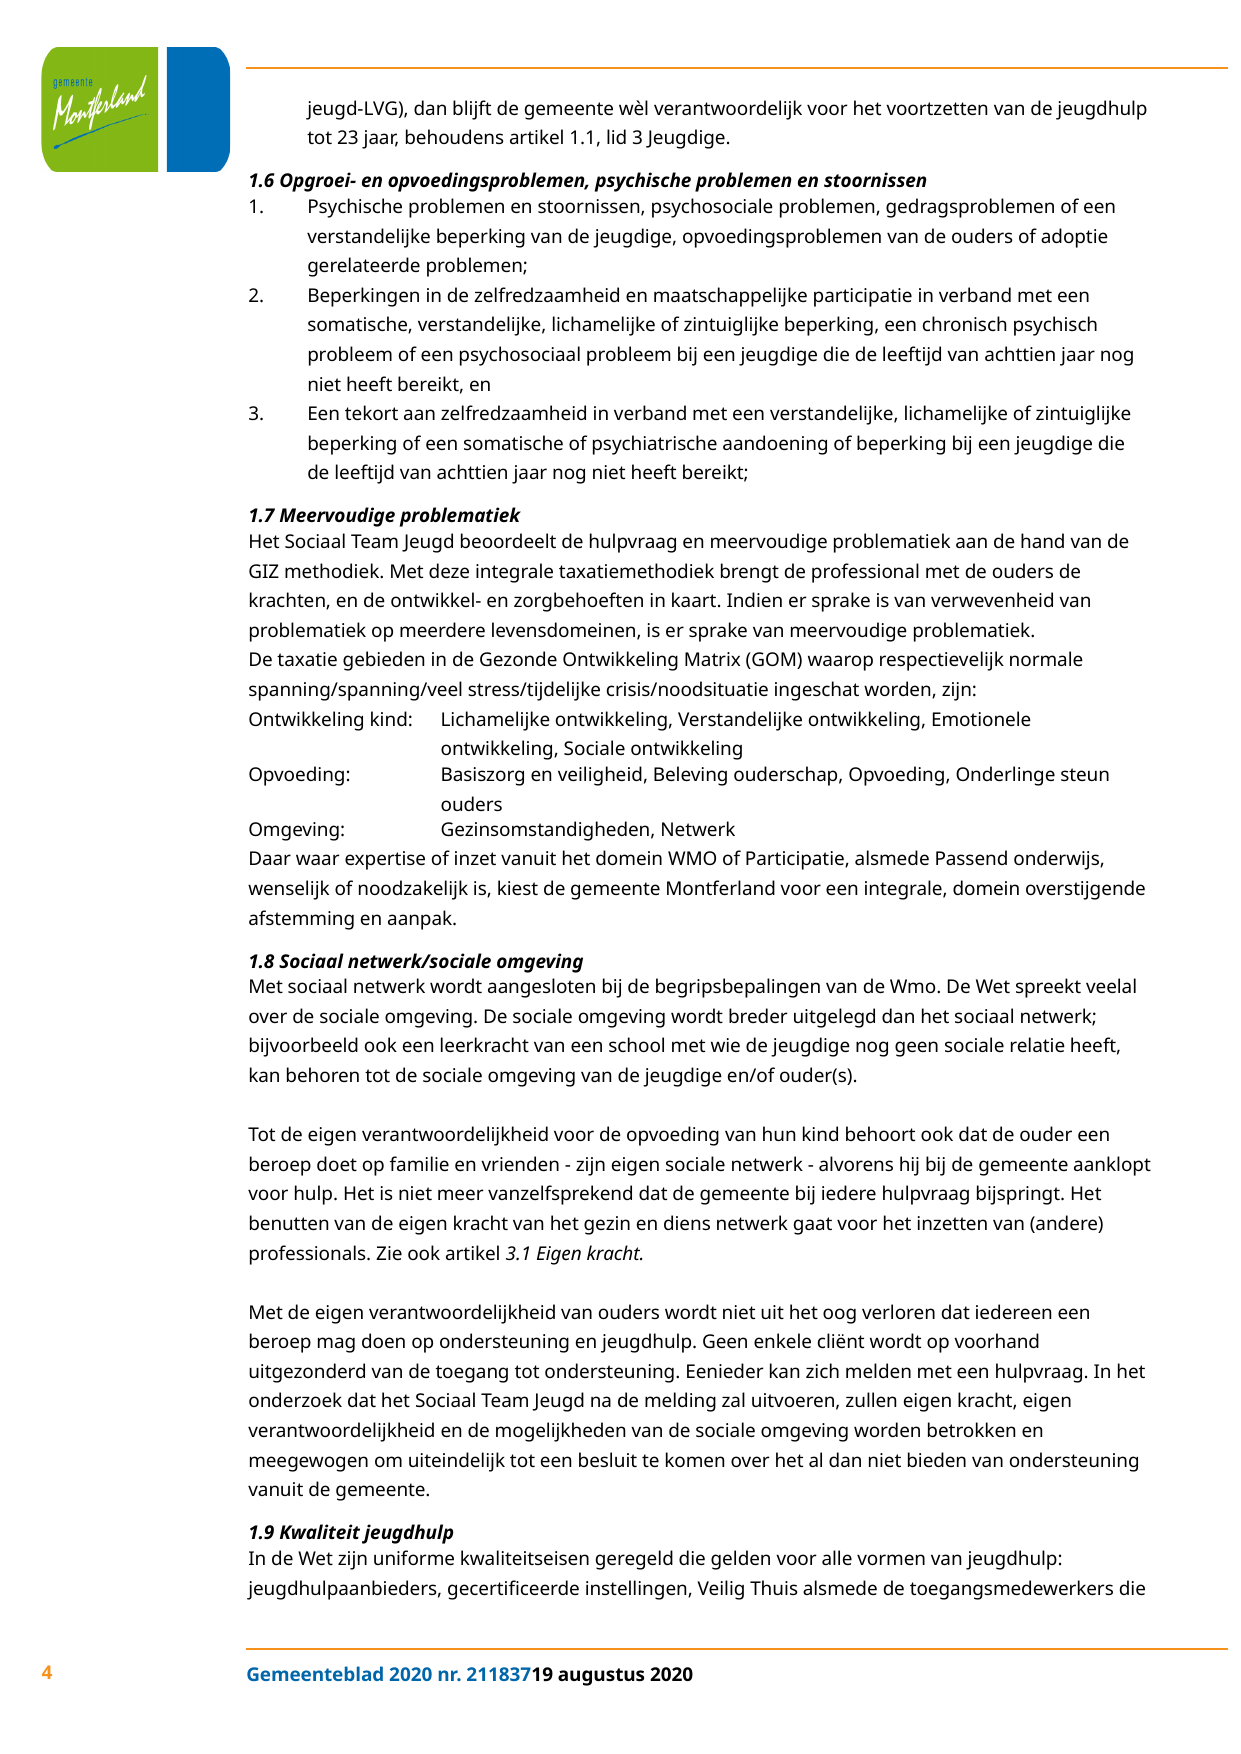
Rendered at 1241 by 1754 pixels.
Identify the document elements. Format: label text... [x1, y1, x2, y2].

table_header Ontwikkeling kind: [248, 706, 440, 761]
text De taxatie gebieden in de Gezonde Ontwikkeling Matrix (GOM) waarop respectievelijk normale spanning/spanning/veel stress/tijdelijke crisis/noodsituatie ingeschat worden, zijn: [248, 647, 1152, 702]
list Beperkingen in de zelfredzaamheid en maatschappelijke participatie in verband met een somatische, verstandelijke, lichamelijke of zintuiglijke beperking, een chronisch psychisch probleem of een psychosociaal probleem bij een jeugdige die de leeftijd van achttien jaar nog niet heeft bereikt, en [248, 282, 1152, 396]
text Met de eigen verantwoordelijkheid van ouders wordt niet uit het oog verloren dat iedereen een beroep mag doen op ondersteuning en jeugdhulp. Geen enkele cliënt wordt op voorhand uitgezonderd van de toegang tot ondersteuning. Eenieder kan zich melden met een hulpvraag. In het onderzoek dat het Sociaal Team Jeugd na de melding zal uitvoeren, zullen eigen kracht, eigen verantwoordelijkheid en de mogelijkheden van de sociale omgeving worden betrokken en meegewogen om uiteindelijk tot een besluit te komen over het al dan niet bieden van ondersteuning vanuit de gemeente. [248, 1299, 1152, 1502]
table_header Lichamelijke ontwikkeling, Verstandelijke ontwikkeling, Emotionele ontwikkeling, Sociale ontwikkeling [440, 706, 1152, 761]
text 1.8 Sociaal netwerk/sociale omgeving [248, 948, 1152, 973]
text Tot de eigen verantwoordelijkheid voor de opvoeding van hun kind behoort ook dat de ouder een beroep doet op familie en vrienden - zijn eigen sociale netwerk - alvorens hij bij de gemeente aanklopt voor hulp. Het is niet meer vanzelfsprekend dat de gemeente bij iedere hulpvraag bijspringt. Het benutten van de eigen kracht van het gezin en diens netwerk gaat voor het inzetten van (andere) professionals. Zie ook artikel 3.1 Eigen kracht. [248, 1121, 1152, 1266]
table_cell Opvoeding: [248, 761, 440, 817]
picture [41, 47, 231, 172]
list jeugd-LVG), dan blijft de gemeente wèl verantwoordelijk voor het voortzetten van de jeugdhulp tot 23 jaar, behoudens artikel 1.1, lid 3 Jeugdige. [248, 95, 1152, 150]
table_cell Omgeving: [248, 817, 440, 842]
text In de Wet zijn uniforme kwaliteitseisen geregeld die gelden voor alle vormen van jeugdhulp: jeugdhulpaanbieders, gecertificeerde instellingen, Veilig Thuis alsmede de toegangsmedewerkers die [248, 1545, 1152, 1601]
text 1.9 Kwaliteit jeugdhulp [248, 1519, 1152, 1545]
text Met sociaal netwerk wordt aangesloten bij de begripsbepalingen van de Wmo. De Wet spreekt veelal over de sociale omgeving. De sociale omgeving wordt breder uitgelegd dan het sociaal netwerk; bijvoorbeeld ook een leerkracht van een school met wie de jeugdige nog geen sociale relatie heeft, kan behoren tot de sociale omgeving van de jeugdige en/of ouder(s). [248, 973, 1152, 1088]
text 1.7 Meervoudige problematiek [248, 503, 1152, 528]
list Een tekort aan zelfredzaamheid in verband met een verstandelijke, lichamelijke of zintuiglijke beperking of een somatische of psychiatrische aandoening of beperking bij een jeugdige die de leeftijd van achttien jaar nog niet heeft bereikt; [248, 400, 1152, 485]
text Het Sociaal Team Jeugd beoordeelt de hulpvraag en meervoudige problematiek aan de hand van de GIZ methodiek. Met deze integrale taxatiemethodiek brengt de professional met de ouders de krachten, en de ontwikkel- en zorgbehoeften in kaart. Indien er sprake is van verwevenheid van problematiek op meerdere levensdomeinen, is er sprake van meervoudige problematiek. [248, 528, 1152, 643]
text 1.6 Opgroei- en opvoedingsproblemen, psychische problemen en stoornissen [248, 167, 1152, 193]
text Daar waar expertise of inzet vanuit het domein WMO of Participatie, alsmede Passend onderwijs, wenselijk of noodzakelijk is, kiest de gemeente Montferland voor een integrale, domein overstijgende afstemming en aanpak. [248, 846, 1152, 930]
table_cell Basiszorg en veiligheid, Beleving ouderschap, Opvoeding, Onderlinge steun ouders [440, 761, 1152, 817]
table_cell Gezinsomstandigheden, Netwerk [440, 817, 1152, 842]
list Psychische problemen en stoornissen, psychosociale problemen, gedragsproblemen of een verstandelijke beperking van de jeugdige, opvoedingsproblemen van de ouders of adoptie gerelateerde problemen; [248, 193, 1152, 278]
